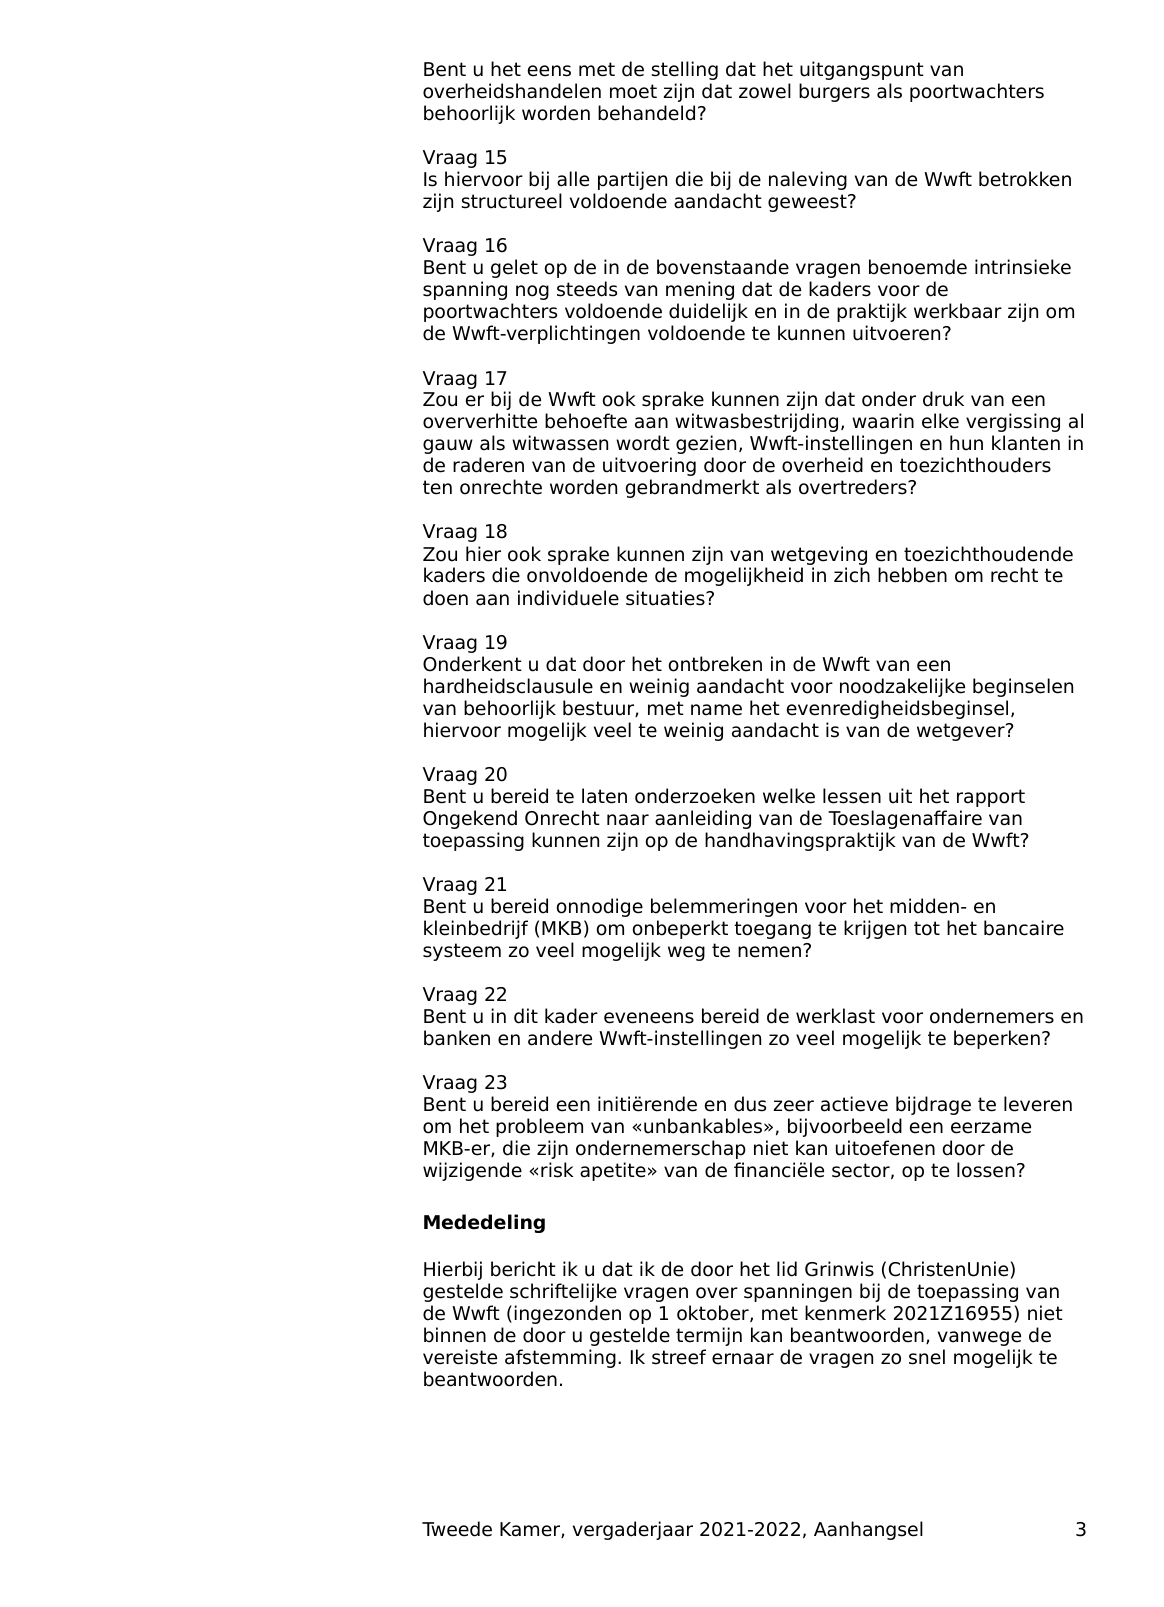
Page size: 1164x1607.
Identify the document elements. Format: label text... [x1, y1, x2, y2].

text Zou er bij de Wwft ook sprake kunnen zijn dat onder druk van een oververhitte behoefte aan witwasbestrijding, waarin elke vergissing al gauw als witwassen wordt gezien, Wwft-instellingen en hun klanten in de raderen van de uitvoering door de overheid en toezichthouders ten onrechte worden gebrandmerkt als overtreders? [422, 389, 1087, 499]
text Bent u bereid onnodige belemmeringen voor het midden- en kleinbedrijf (MKB) om onbeperkt toegang te krijgen tot het bancaire systeem zo veel mogelijk weg te nemen? [422, 896, 1087, 962]
text Bent u bereid een initiërende en dus zeer actieve bijdrage te leveren om het probleem van «unbankables», bijvoorbeeld een eerzame MKB-er, die zijn ondernemerschap niet kan uitoefenen door de wijzigende «risk apetite» van de financiële sector, op te lossen? [422, 1094, 1087, 1182]
text Is hiervoor bij alle partijen die bij de naleving van de Wwft betrokken zijn structureel voldoende aandacht geweest? [422, 169, 1087, 213]
text Bent u in dit kader eveneens bereid de werklast voor ondernemers en banken en andere Wwft-instellingen zo veel mogelijk te beperken? [422, 1006, 1087, 1050]
text Bent u het eens met de stelling dat het uitgangspunt van overheidshandelen moet zijn dat zowel burgers als poortwachters behoorlijk worden behandeld? [422, 59, 1087, 125]
text Vraag 19 [422, 632, 1087, 653]
text Vraag 15 [422, 147, 1087, 169]
text Vraag 17 [422, 367, 1087, 389]
subtitle Mededeling [422, 1212, 1087, 1234]
text Vraag 18 [422, 521, 1087, 543]
text Vraag 20 [422, 764, 1087, 786]
text Hierbij bericht ik u dat ik de door het lid Grinwis (ChristenUnie) gestelde schriftelijke vragen over spanningen bij de toepassing van de Wwft (ingezonden op 1 oktober, met kenmerk 2021Z16955) niet binnen de door u gestelde termijn kan beantwoorden, vanwege de vereiste afstemming. Ik streef ernaar de vragen zo snel mogelijk te beantwoorden. [422, 1259, 1087, 1391]
text Bent u bereid te laten onderzoeken welke lessen uit het rapport Ongekend Onrecht naar aanleiding van de Toeslagenaffaire van toepassing kunnen zijn op de handhavingspraktijk van de Wwft? [422, 786, 1087, 852]
text Onderkent u dat door het ontbreken in de Wwft van een hardheidsclausule en weinig aandacht voor noodzakelijke beginselen van behoorlijk bestuur, met name het evenredigheidsbeginsel, hiervoor mogelijk veel te weinig aandacht is van de wetgever? [422, 653, 1087, 741]
text Vraag 23 [422, 1072, 1087, 1094]
text Vraag 22 [422, 984, 1087, 1006]
text Vraag 21 [422, 874, 1087, 896]
text Vraag 16 [422, 235, 1087, 257]
text Bent u gelet op de in de bovenstaande vragen benoemde intrinsieke spanning nog steeds van mening dat de kaders voor de poortwachters voldoende duidelijk en in de praktijk werkbaar zijn om de Wwft-verplichtingen voldoende te kunnen uitvoeren? [422, 257, 1087, 345]
text Zou hier ook sprake kunnen zijn van wetgeving en toezichthoudende kaders die onvoldoende de mogelijkheid in zich hebben om recht te doen aan individuele situaties? [422, 543, 1087, 609]
